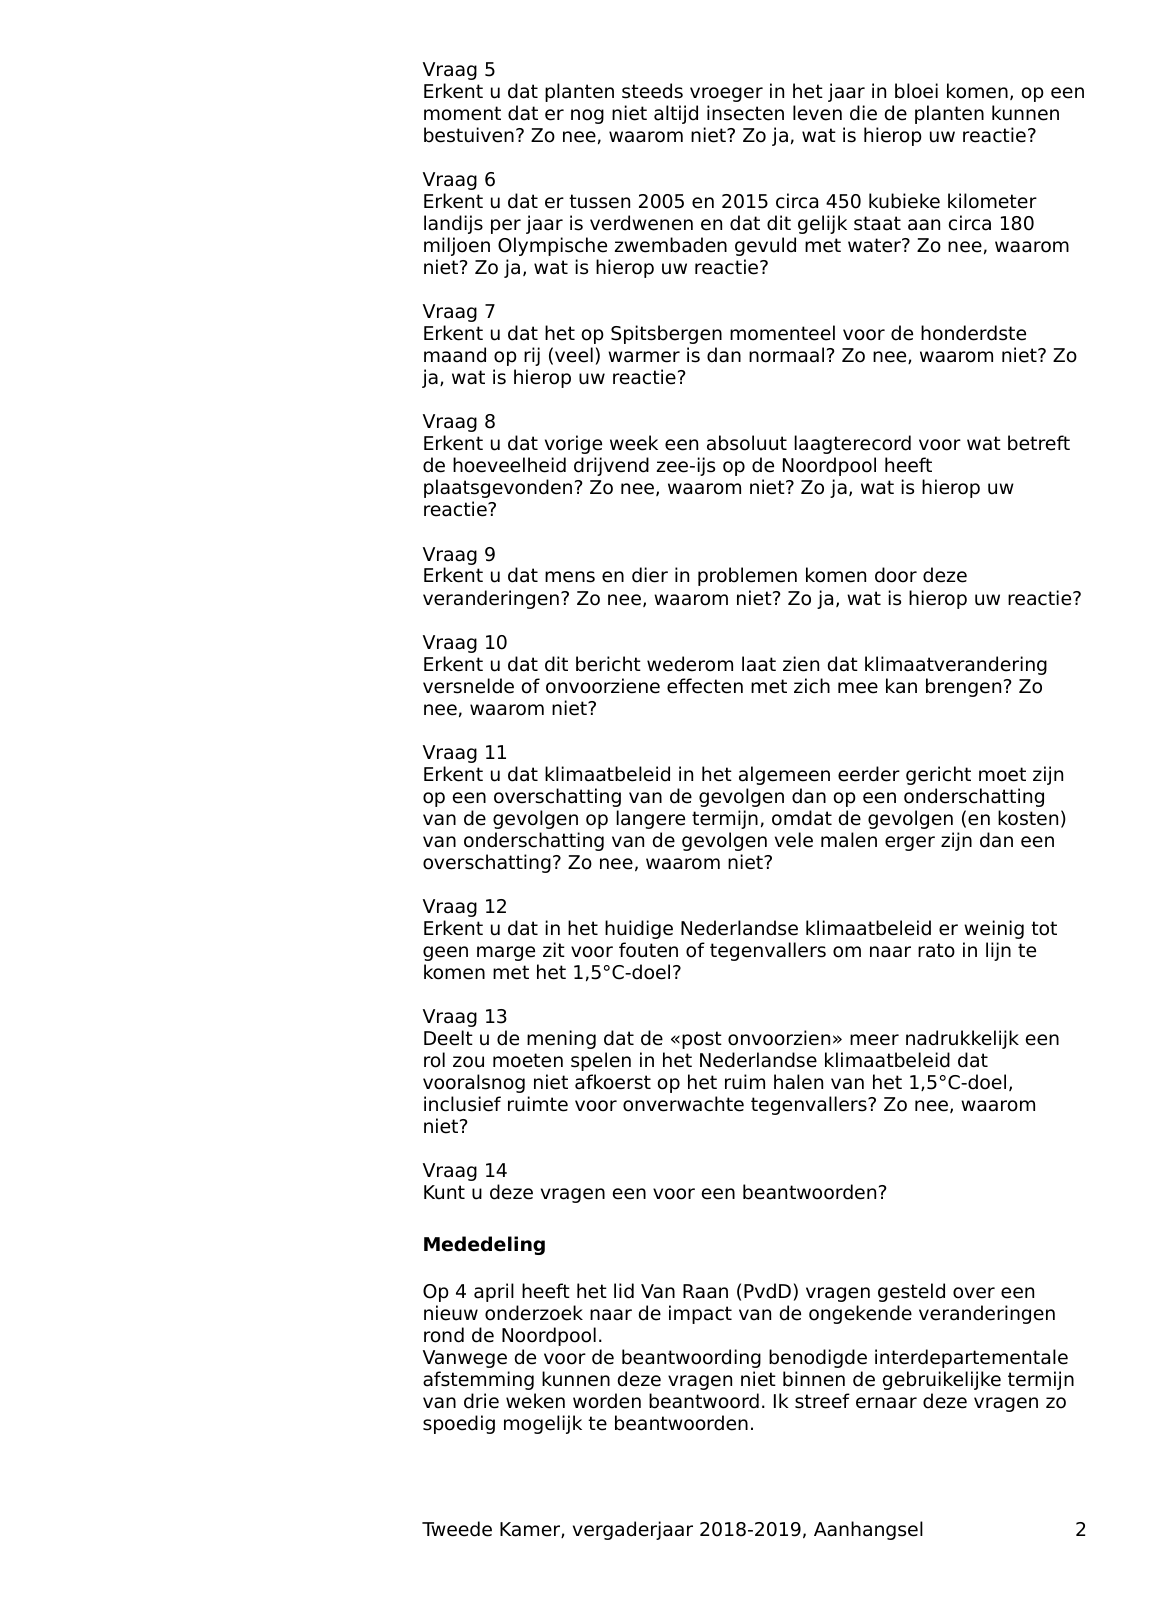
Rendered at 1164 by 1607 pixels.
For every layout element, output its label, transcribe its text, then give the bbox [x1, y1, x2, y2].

text Vraag 14 [422, 1160, 1087, 1182]
text Vraag 9 [422, 543, 1087, 565]
text Deelt u de mening dat de «post onvoorzien» meer nadrukkelijk een rol zou moeten spelen in het Nederlandse klimaatbeleid dat vooralsnog niet afkoerst op het ruim halen van het 1,5°C-doel, inclusief ruimte voor onverwachte tegenvallers? Zo nee, waarom niet? [422, 1028, 1087, 1138]
subtitle Mededeling [422, 1234, 1087, 1256]
text Vraag 7 [422, 301, 1087, 323]
text Vanwege de voor de beantwoording benodigde interdepartementale afstemming kunnen deze vragen niet binnen de gebruikelijke termijn van drie weken worden beantwoord. Ik streef ernaar deze vragen zo spoedig mogelijk te beantwoorden. [422, 1347, 1087, 1435]
text Vraag 10 [422, 632, 1087, 653]
text Erkent u dat het op Spitsbergen momenteel voor de honderdste maand op rij (veel) warmer is dan normaal? Zo nee, waarom niet? Zo ja, wat is hierop uw reactie? [422, 323, 1087, 389]
text Vraag 13 [422, 1006, 1087, 1028]
text Vraag 11 [422, 742, 1087, 764]
text Vraag 12 [422, 896, 1087, 918]
text Erkent u dat in het huidige Nederlandse klimaatbeleid er weinig tot geen marge zit voor fouten of tegenvallers om naar rato in lijn te komen met het 1,5°C-doel? [422, 918, 1087, 984]
text Erkent u dat er tussen 2005 en 2015 circa 450 kubieke kilometer landijs per jaar is verdwenen en dat dit gelijk staat aan circa 180 miljoen Olympische zwembaden gevuld met water? Zo nee, waarom niet? Zo ja, wat is hierop uw reactie? [422, 191, 1087, 279]
text Vraag 8 [422, 411, 1087, 433]
text Op 4 april heeft het lid Van Raan (PvdD) vragen gesteld over een nieuw onderzoek naar de impact van de ongekende veranderingen rond de Noordpool. [422, 1281, 1087, 1347]
text Erkent u dat vorige week een absoluut laagterecord voor wat betreft de hoeveelheid drijvend zee-ijs op de Noordpool heeft plaatsgevonden? Zo nee, waarom niet? Zo ja, wat is hierop uw reactie? [422, 433, 1087, 521]
text Erkent u dat dit bericht wederom laat zien dat klimaatverandering versnelde of onvoorziene effecten met zich mee kan brengen? Zo nee, waarom niet? [422, 653, 1087, 719]
text Vraag 6 [422, 169, 1087, 191]
text Erkent u dat planten steeds vroeger in het jaar in bloei komen, op een moment dat er nog niet altijd insecten leven die de planten kunnen bestuiven? Zo nee, waarom niet? Zo ja, wat is hierop uw reactie? [422, 81, 1087, 147]
text Vraag 5 [422, 59, 1087, 81]
text Erkent u dat mens en dier in problemen komen door deze veranderingen? Zo nee, waarom niet? Zo ja, wat is hierop uw reactie? [422, 565, 1087, 609]
text Kunt u deze vragen een voor een beantwoorden? [422, 1182, 1087, 1204]
text Erkent u dat klimaatbeleid in het algemeen eerder gericht moet zijn op een overschatting van de gevolgen dan op een onderschatting van de gevolgen op langere termijn, omdat de gevolgen (en kosten) van onderschatting van de gevolgen vele malen erger zijn dan een overschatting? Zo nee, waarom niet? [422, 764, 1087, 873]
